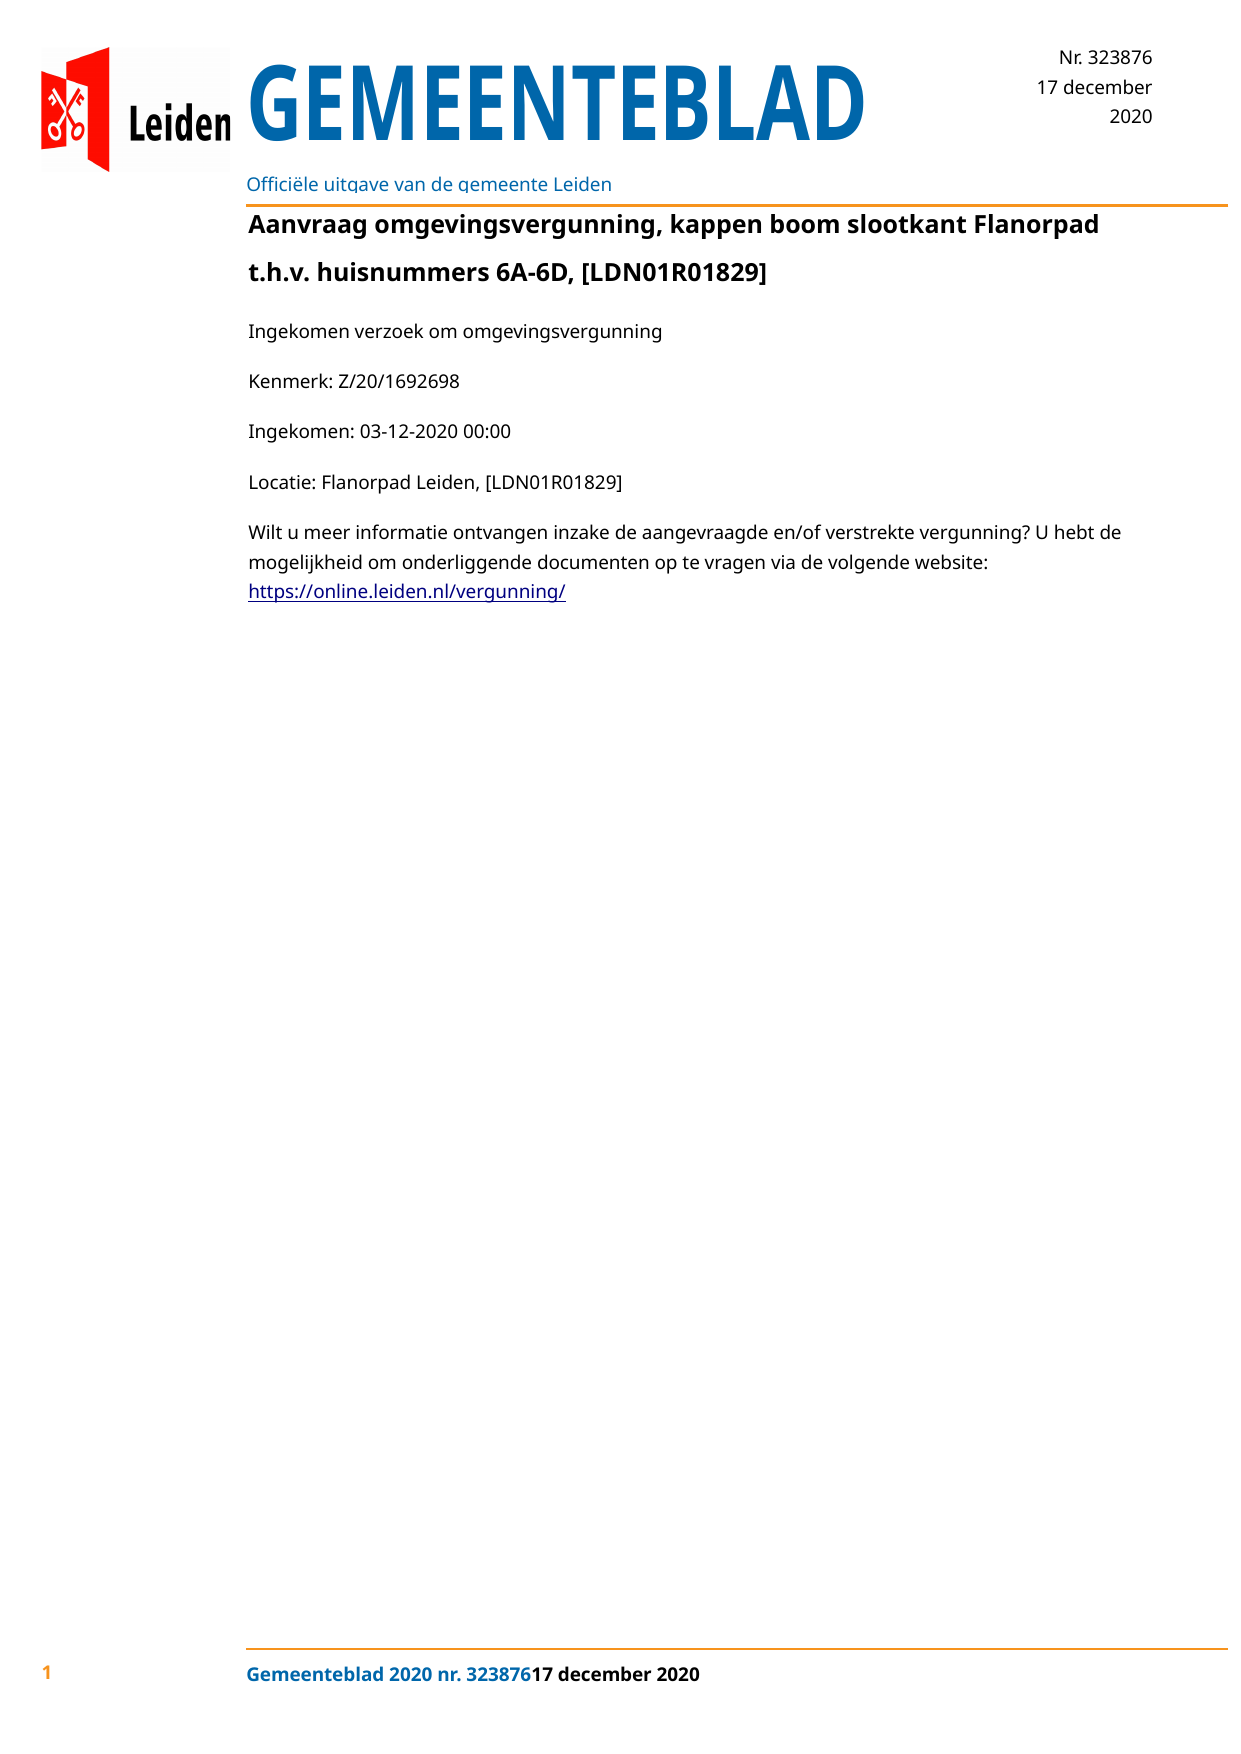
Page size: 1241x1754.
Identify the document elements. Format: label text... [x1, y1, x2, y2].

text Kenmerk: Z/20/1692698 [248, 368, 1152, 394]
picture [41, 47, 231, 172]
text Ingekomen: 03-12-2020 00:00 [248, 419, 1152, 444]
text Locatie: Flanorpad Leiden, [LDN01R01829] [248, 469, 1152, 495]
text Wilt u meer informatie ontvangen inzake de aangevraagde en/of verstrekte vergunning? U hebt de mogelijkheid om onderliggende documenten op te vragen via de volgende website: https://online.leiden.nl/vergunning/ [248, 519, 1152, 604]
text Ingekomen verzoek om omgevingsvergunning [248, 318, 1152, 344]
text Aanvraag omgevingsvergunning, kappen boom slootkant Flanorpad t.h.v. huisnummers 6A-6D, [LDN01R01829] [248, 207, 1152, 288]
